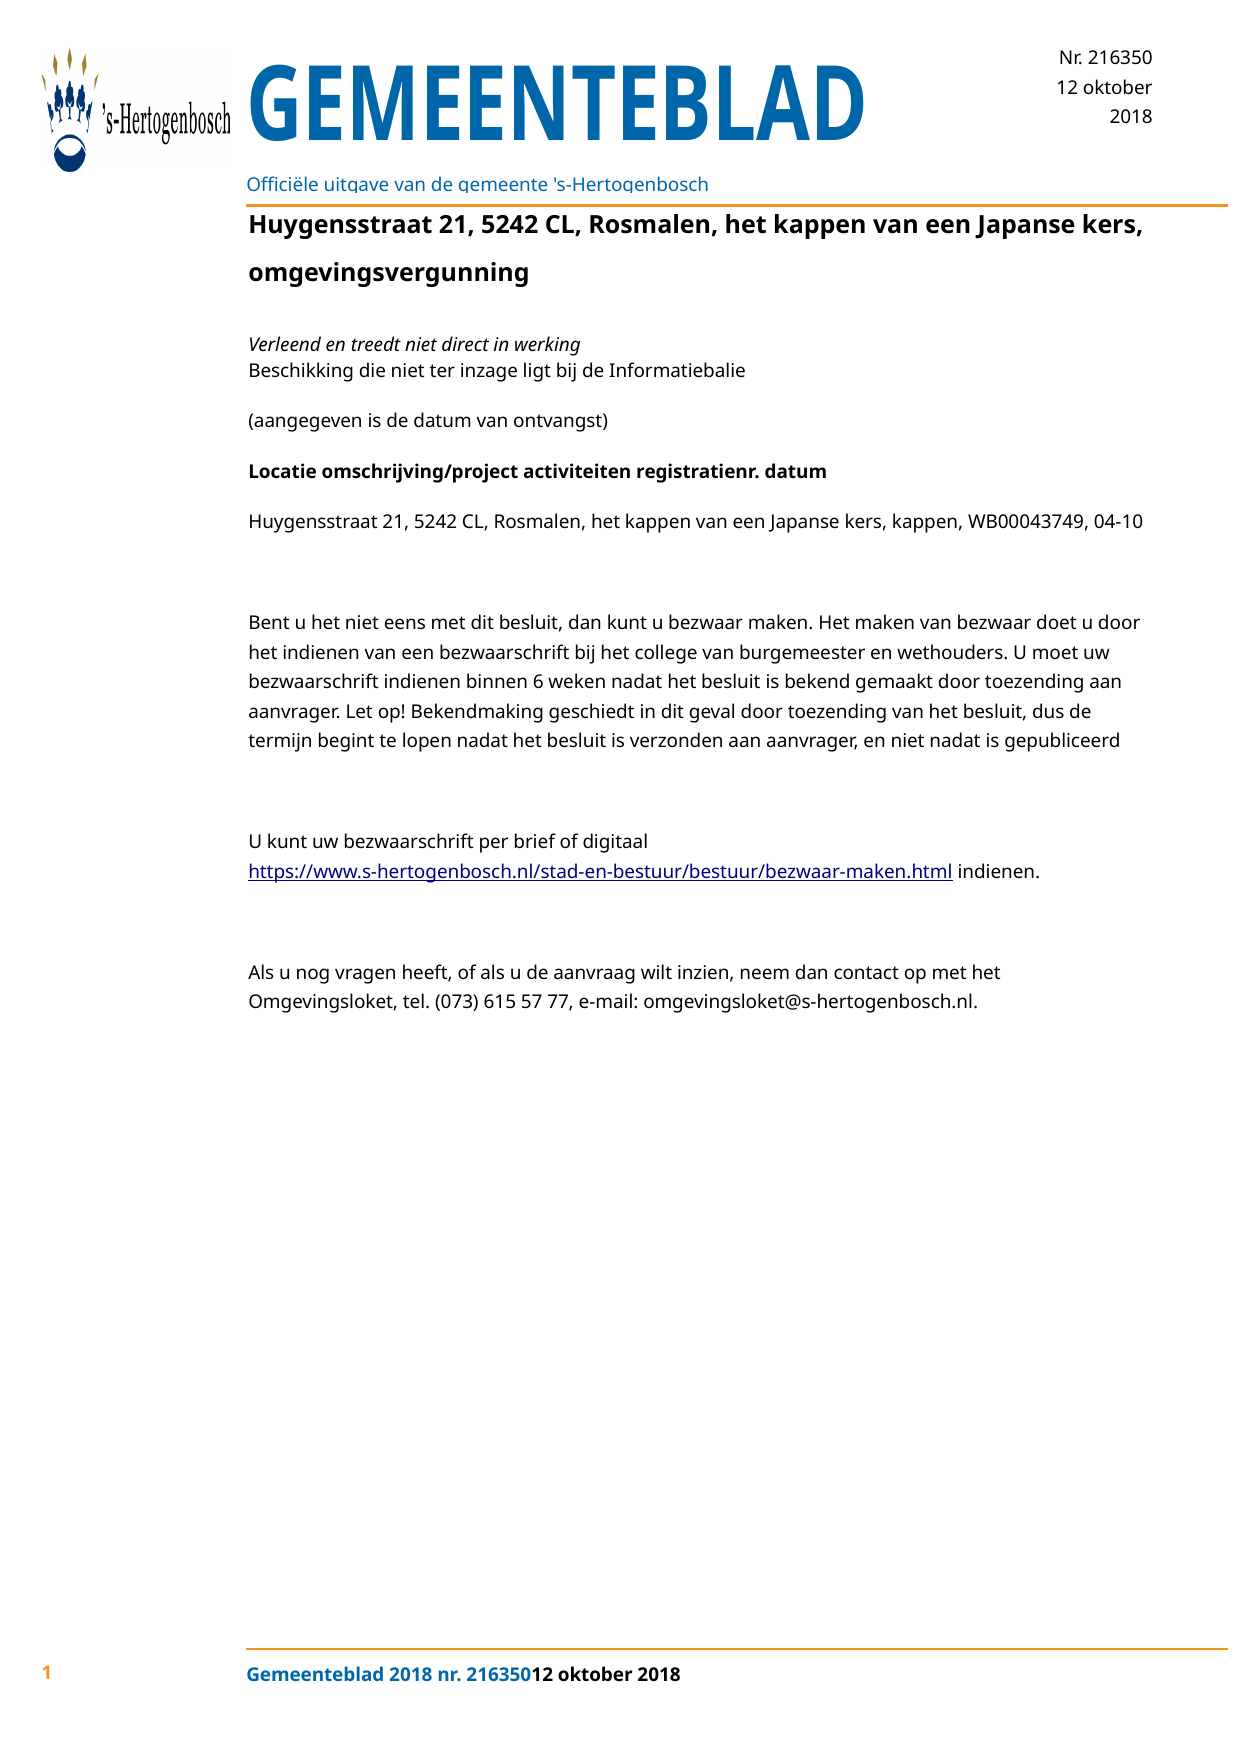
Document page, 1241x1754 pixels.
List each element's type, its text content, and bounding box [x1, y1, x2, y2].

text Als u nog vragen heeft, of als u de aanvraag wilt inzien, neem dan contact op met het Omgevingsloket, tel. (073) 615 57 77, e-mail: omgevingsloket@s-hertogenbosch.nl. [248, 959, 1152, 1014]
text Bent u het niet eens met dit besluit, dan kunt u bezwaar maken. Het maken van bezwaar doet u door het indienen van een bezwaarschrift bij het college van burgemeester en wethouders. U moet uw bezwaarschrift indienen binnen 6 weken nadat het besluit is bekend gemaakt door toezending aan aanvrager. Let op! Bekendmaking geschiedt in dit geval door toezending van het besluit, dus de termijn begint te lopen nadat het besluit is verzonden aan aanvrager, en niet nadat is gepubliceerd [248, 609, 1152, 753]
text Huygensstraat 21, 5242 CL, Rosmalen, het kappen van een Japanse kers, kappen, WB00043749, 04-10 [248, 508, 1152, 534]
text U kunt uw bezwaarschrift per brief of digitaal https://www.s-hertogenbosch.nl/stad-en-bestuur/bestuur/bezwaar-maken.html indienen. [248, 828, 1152, 884]
text Huygensstraat 21, 5242 CL, Rosmalen, het kappen van een Japanse kers, omgevingsvergunning [248, 207, 1152, 288]
text (aangegeven is de datum van ontvangst) [248, 408, 1152, 433]
text Verleend en treedt niet direct in werking [248, 331, 1152, 357]
text Beschikking die niet ter inzage ligt bij de Informatiebalie [248, 357, 1152, 383]
text Locatie omschrijving/project activiteiten registratienr. datum [248, 458, 1152, 484]
picture [41, 47, 231, 172]
